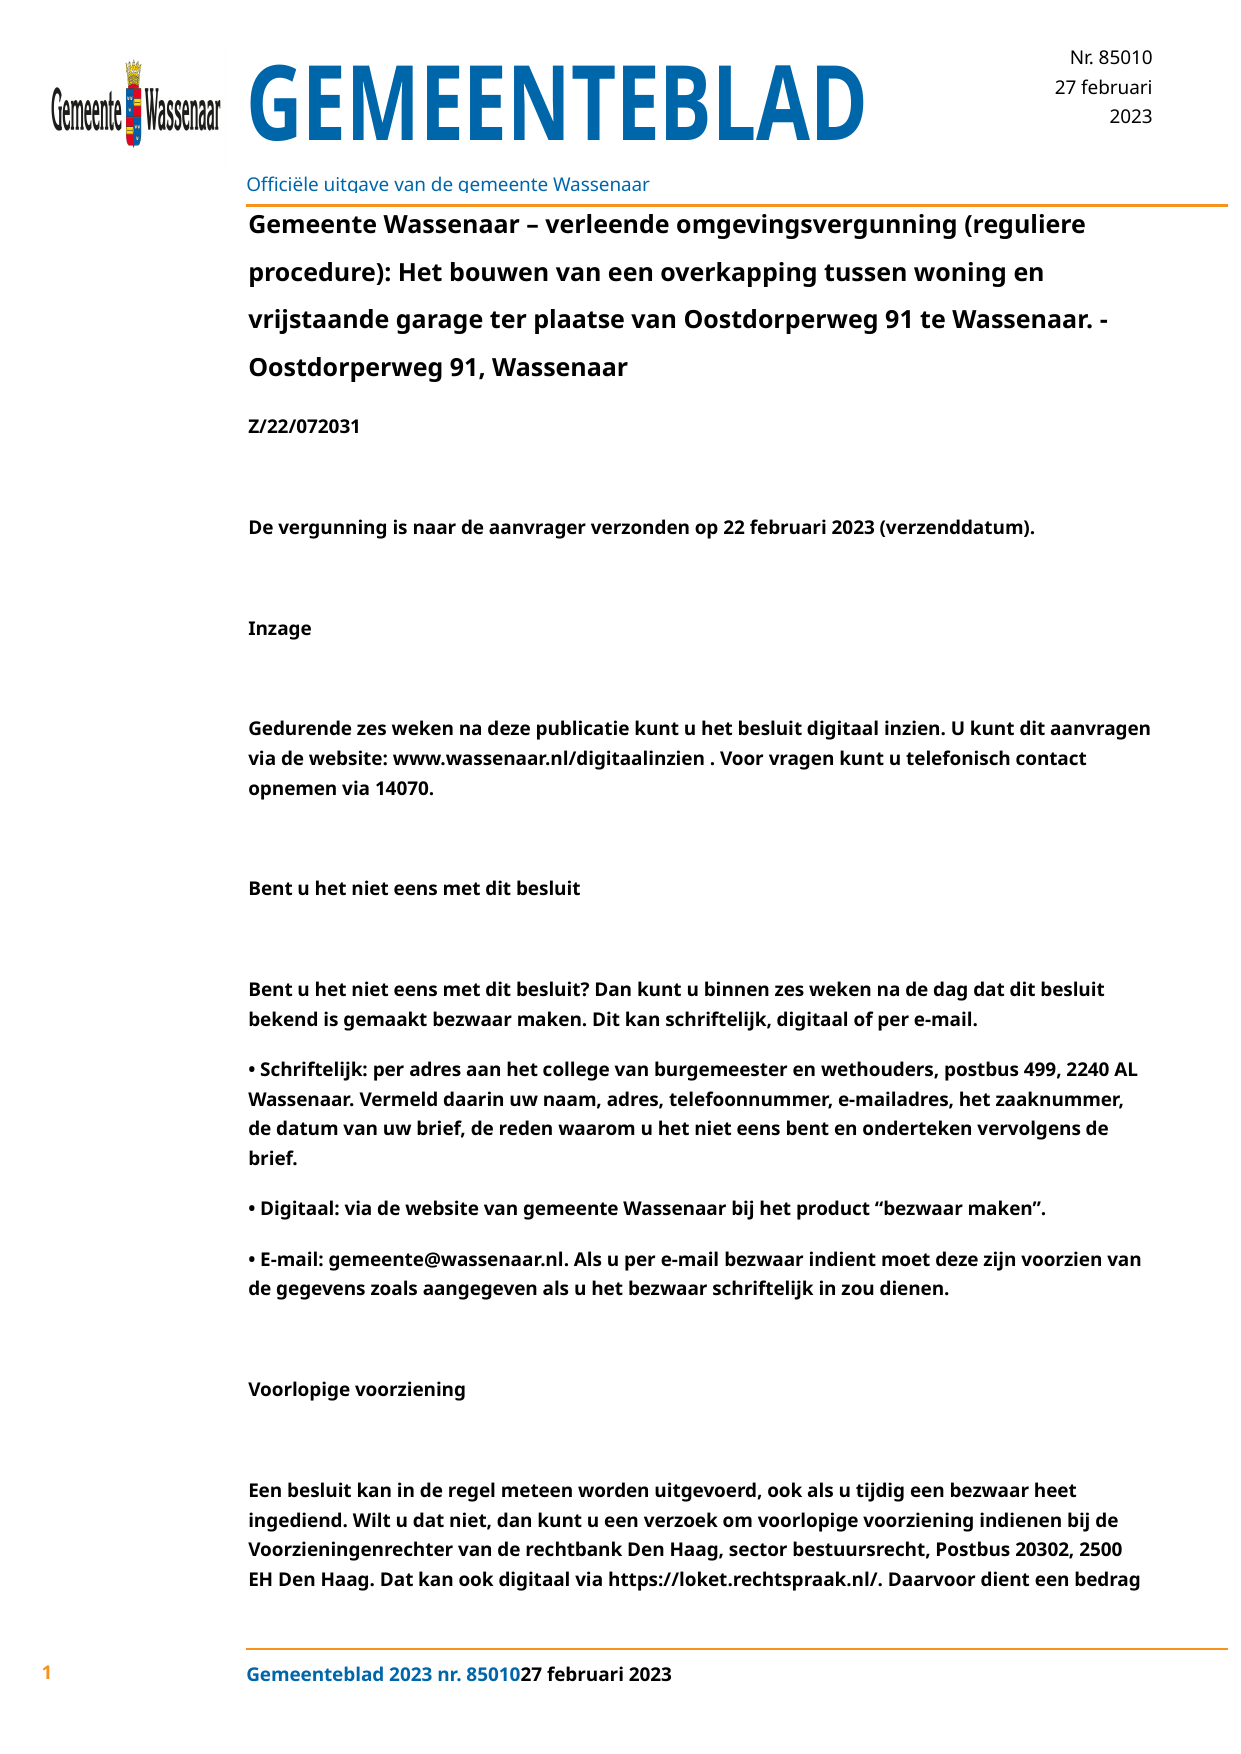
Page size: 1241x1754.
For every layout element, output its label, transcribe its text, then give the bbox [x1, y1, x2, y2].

text Voorlopige voorziening [248, 1376, 1152, 1402]
text Bent u het niet eens met dit besluit? Dan kunt u binnen zes weken na de dag dat dit besluit bekend is gemaakt bezwaar maken. Dit kan schriftelijk, digitaal of per e-mail. [248, 976, 1152, 1032]
picture [41, 47, 231, 172]
text • Schriftelijk: per adres aan het college van burgemeester en wethouders, postbus 499, 2240 AL Wassenaar. Vermeld daarin uw naam, adres, telefoonnummer, e-mailadres, het zaaknummer, de datum van uw brief, de reden waarom u het niet eens bent en onderteken vervolgens de brief. [248, 1056, 1152, 1171]
text Gemeente Wassenaar – verleende omgevingsvergunning (reguliere procedure): Het bouwen van een overkapping tussen woning en vrijstaande garage ter plaatse van Oostdorperweg 91 te Wassenaar. - Oostdorperweg 91, Wassenaar [248, 207, 1152, 384]
text • E-mail: gemeente@wassenaar.nl. Als u per e-mail bezwaar indient moet deze zijn voorzien van de gegevens zoals aangegeven als u het bezwaar schriftelijk in zou dienen. [248, 1246, 1152, 1301]
text Een besluit kan in de regel meteen worden uitgevoerd, ook als u tijdig een bezwaar heet ingediend. Wilt u dat niet, dan kunt u een verzoek om voorlopige voorziening indienen bij de Voorzieningenrechter van de rechtbank Den Haag, sector bestuursrecht, Postbus 20302, 2500 EH Den Haag. Dat kan ook digitaal via https://loket.rechtspraak.nl/. Daarvoor dient een bedrag [248, 1477, 1152, 1592]
text Z/22/072031 [248, 413, 1152, 439]
text Gedurende zes weken na deze publicatie kunt u het besluit digitaal inzien. U kunt dit aanvragen via de website: www.wassenaar.nl/digitaalinzien . Voor vragen kunt u telefonisch contact opnemen via 14070. [248, 716, 1152, 801]
text Bent u het niet eens met dit besluit [248, 876, 1152, 901]
text • Digitaal: via de website van gemeente Wassenaar bij het product “bezwaar maken”. [248, 1196, 1152, 1221]
text Inzage [248, 615, 1152, 641]
text De vergunning is naar de aanvrager verzonden op 22 februari 2023 (verzenddatum). [248, 514, 1152, 540]
